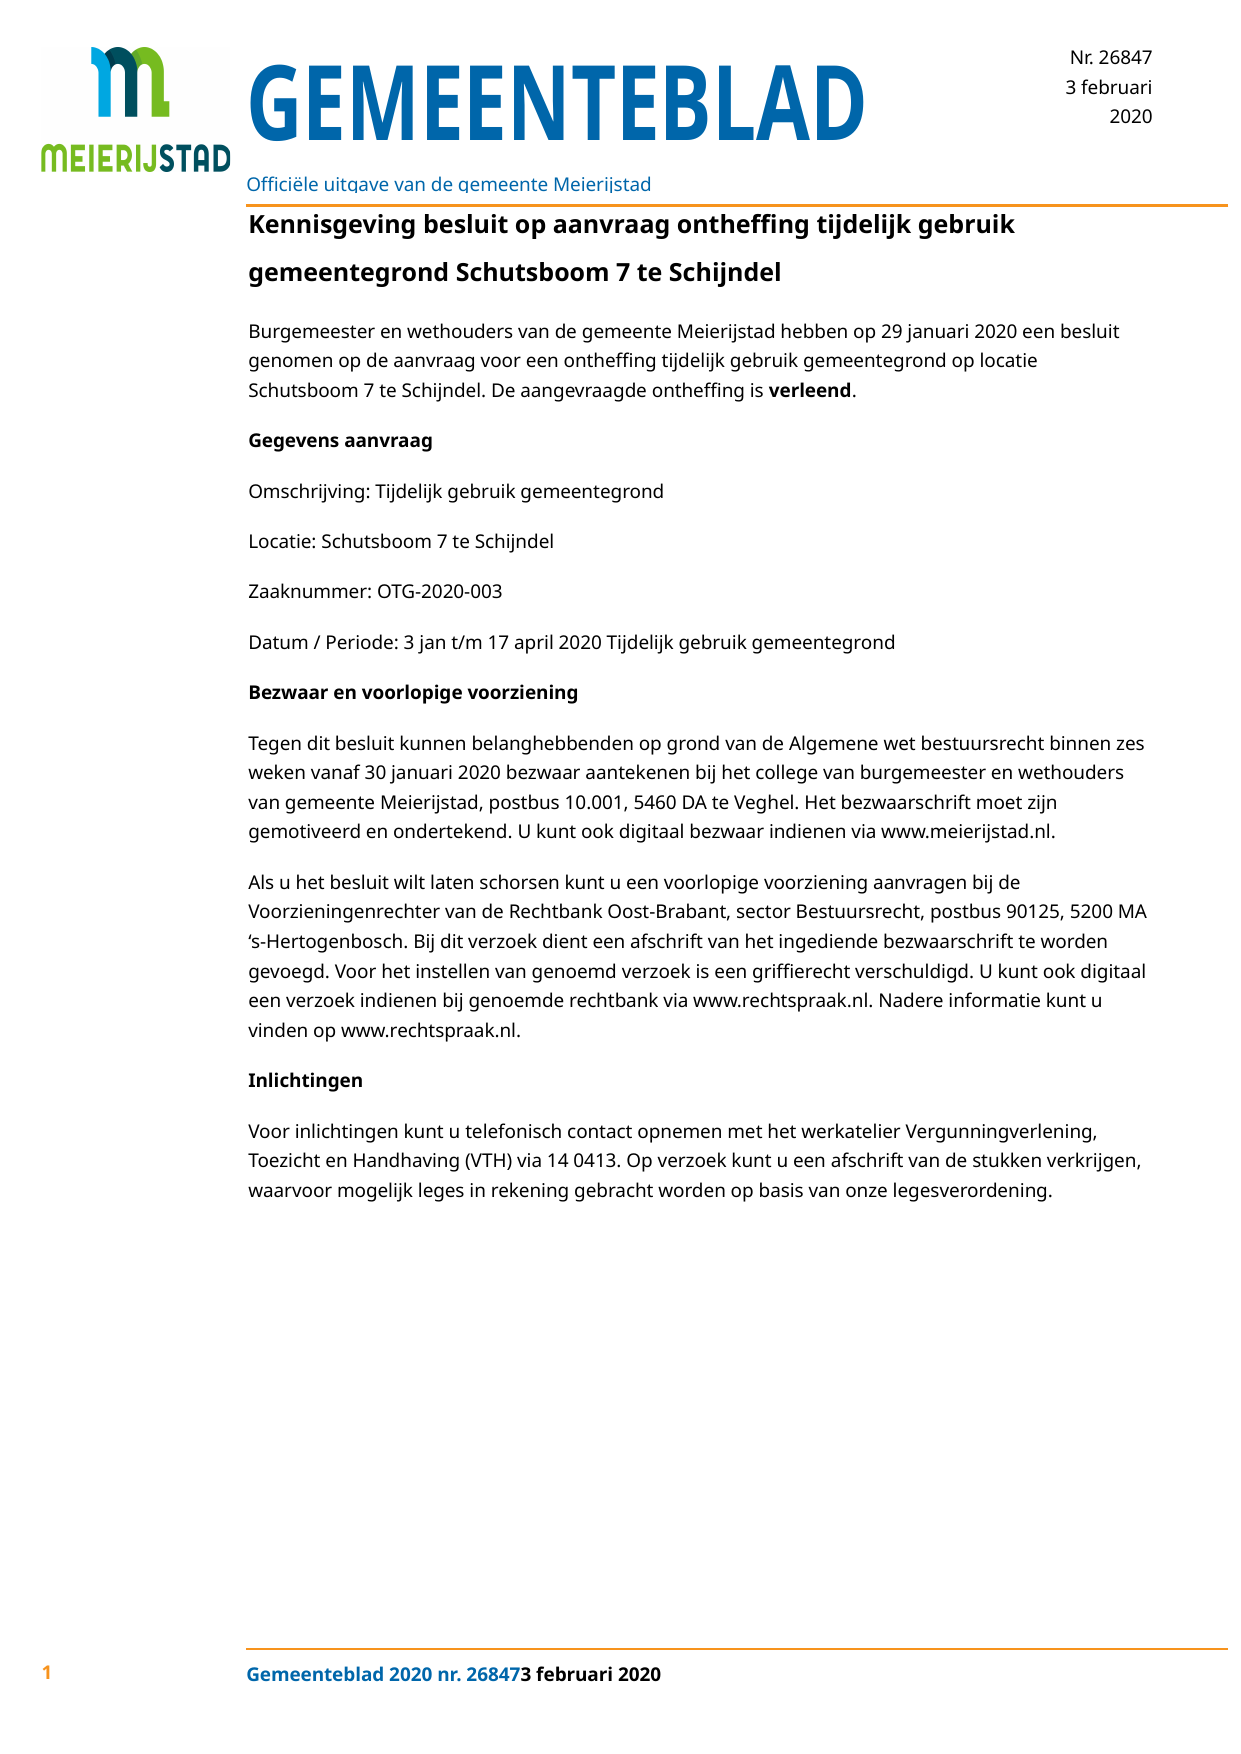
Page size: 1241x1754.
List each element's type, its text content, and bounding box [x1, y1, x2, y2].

text Bezwaar en voorlopige voorziening [248, 679, 1152, 705]
text Kennisgeving besluit op aanvraag ontheffing tijdelijk gebruik gemeentegrond Schutsboom 7 te Schijndel [248, 207, 1152, 288]
text Als u het besluit wilt laten schorsen kunt u een voorlopige voorziening aanvragen bij de Voorzieningenrechter van de Rechtbank Oost-Brabant, sector Bestuursrecht, postbus 90125, 5200 MA ‘s-Hertogenbosch. Bij dit verzoek dient een afschrift van het ingediende bezwaarschrift te worden gevoegd. Voor het instellen van genoemd verzoek is een griffierecht verschuldigd. U kunt ook digitaal een verzoek indienen bij genoemde rechtbank via www.rechtspraak.nl. Nadere informatie kunt u vinden op www.rechtspraak.nl. [248, 869, 1152, 1043]
text Burgemeester en wethouders van de gemeente Meierijstad hebben op 29 januari 2020 een besluit genomen op de aanvraag voor een ontheffing tijdelijk gebruik gemeentegrond op locatie Schutsboom 7 te Schijndel. De aangevraagde ontheffing is verleend. [248, 318, 1152, 403]
picture [41, 47, 231, 172]
text Tegen dit besluit kunnen belanghebbenden op grond van de Algemene wet bestuursrecht binnen zes weken vanaf 30 januari 2020 bezwaar aantekenen bij het college van burgemeester en wethouders van gemeente Meierijstad, postbus 10.001, 5460 DA te Veghel. Het bezwaarschrift moet zijn gemotiveerd en ondertekend. U kunt ook digitaal bezwaar indienen via www.meierijstad.nl. [248, 730, 1152, 844]
text Gegevens aanvraag [248, 427, 1152, 453]
text Zaaknummer: OTG-2020-003 [248, 579, 1152, 604]
text Datum / Periode: 3 jan t/m 17 april 2020 Tijdelijk gebruik gemeentegrond [248, 629, 1152, 655]
text Omschrijving: Tijdelijk gebruik gemeentegrond [248, 478, 1152, 504]
text Inlichtingen [248, 1067, 1152, 1093]
text Voor inlichtingen kunt u telefonisch contact opnemen met het werkatelier Vergunningverlening, Toezicht en Handhaving (VTH) via 14 0413. Op verzoek kunt u een afschrift van de stukken verkrijgen, waarvoor mogelijk leges in rekening gebracht worden op basis van onze legesverordening. [248, 1118, 1152, 1203]
text Locatie: Schutsboom 7 te Schijndel [248, 528, 1152, 554]
